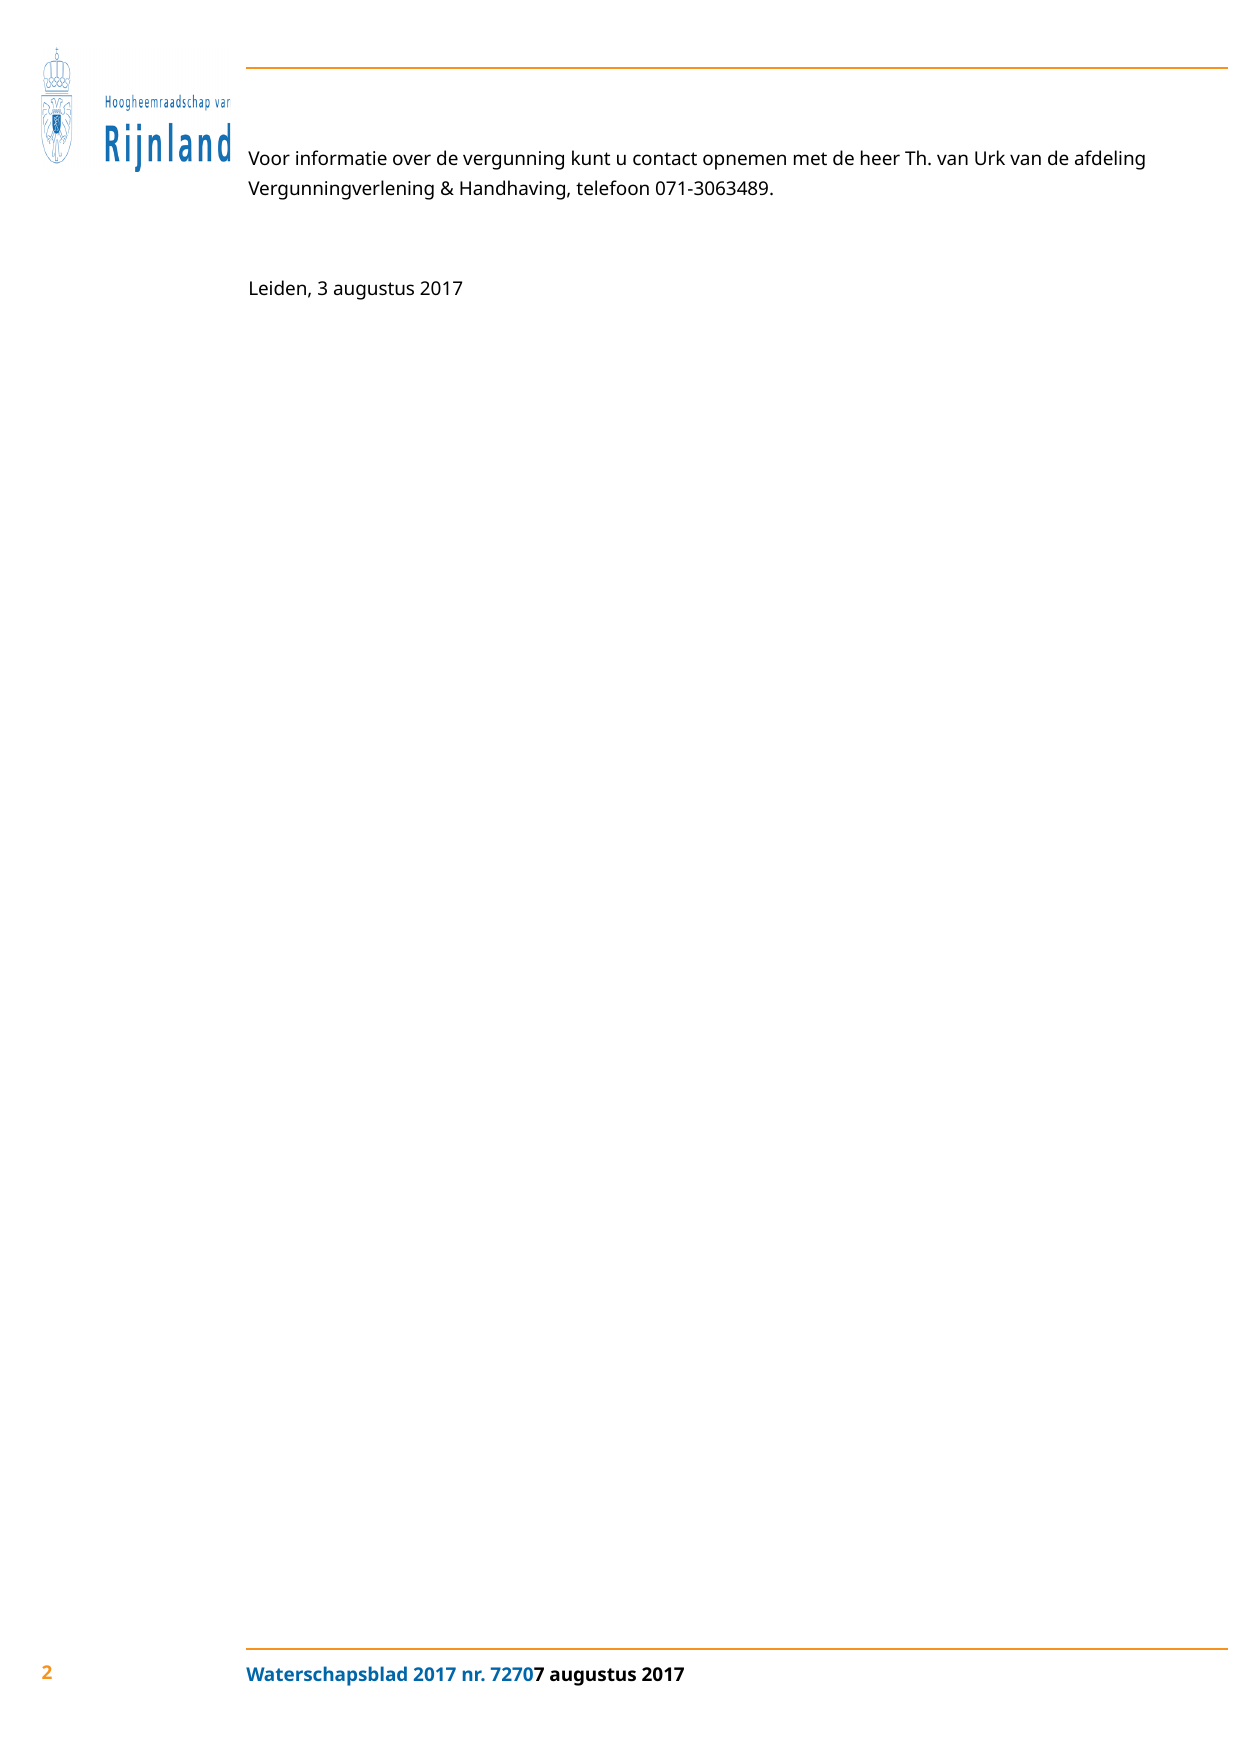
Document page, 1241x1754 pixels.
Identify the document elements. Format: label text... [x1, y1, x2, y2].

text Leiden, 3 augustus 2017 [248, 276, 1152, 301]
picture [41, 47, 231, 172]
text Voor informatie over de vergunning kunt u contact opnemen met de heer Th. van Urk van de afdeling Vergunningverlening & Handhaving, telefoon 071-3063489. [248, 145, 1152, 201]
